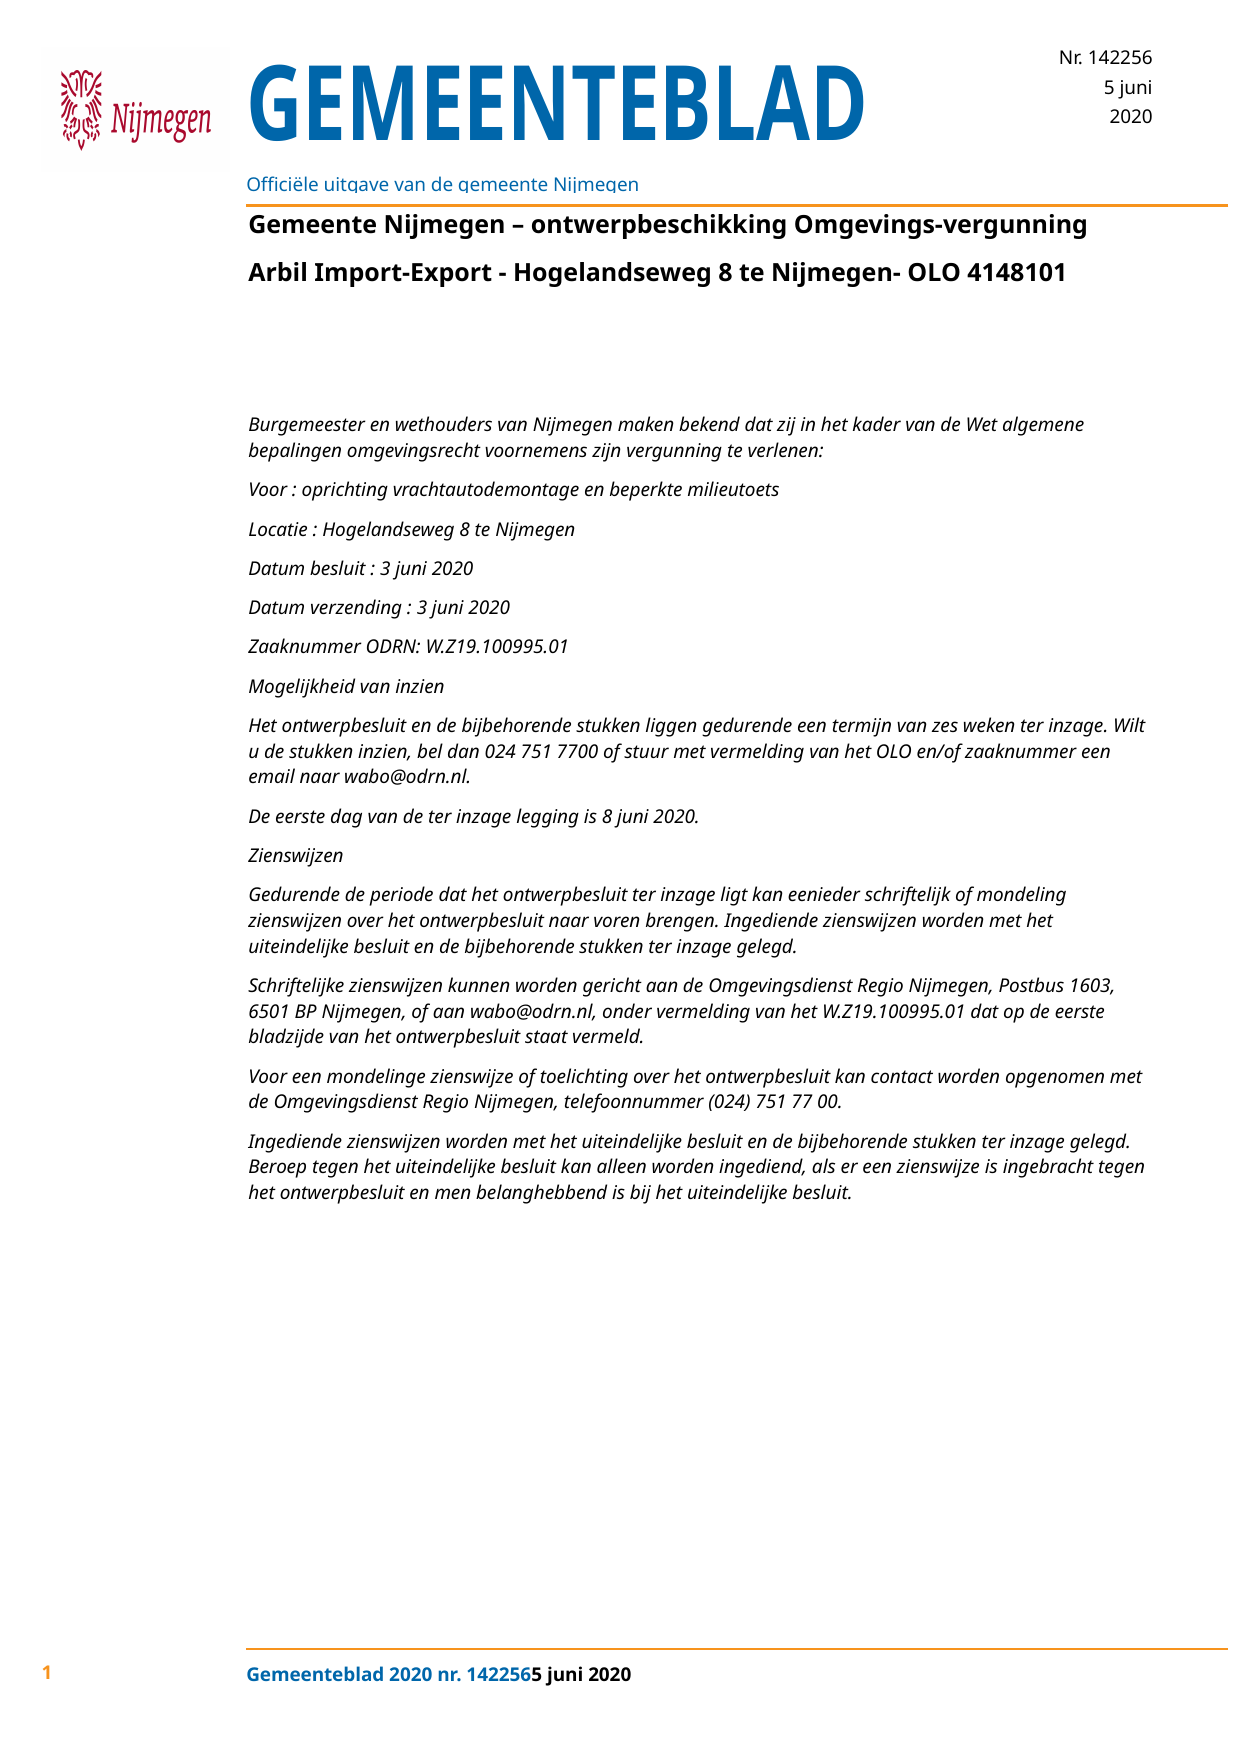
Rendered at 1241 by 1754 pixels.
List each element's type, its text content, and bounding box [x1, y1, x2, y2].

text De eerste dag van de ter inzage legging is 8 juni 2020. [248, 803, 1152, 828]
text Burgemeester en wethouders van Nijmegen maken bekend dat zij in het kader van de Wet algemene bepalingen omgevingsrecht voornemens zijn vergunning te verlenen: [248, 411, 1152, 463]
text Het ontwerpbesluit en de bijbehorende stukken liggen gedurende een termijn van zes weken ter inzage. Wilt u de stukken inzien, bel dan 024 751 7700 of stuur met vermelding van het OLO en/of zaaknummer een email naar wabo@odrn.nl. [248, 712, 1152, 789]
text Voor : oprichting vrachtautodemontage en beperkte milieutoets [248, 476, 1152, 502]
text Ingediende zienswijzen worden met het uiteindelijke besluit en de bijbehorende stukken ter inzage gelegd. Beroep tegen het uiteindelijke besluit kan alleen worden ingediend, als er een zienswijze is ingebracht tegen het ontwerpbesluit en men belanghebbend is bij het uiteindelijke besluit. [248, 1128, 1152, 1205]
picture [41, 47, 231, 172]
text Datum verzending : 3 juni 2020 [248, 594, 1152, 620]
text Locatie : Hogelandseweg 8 te Nijmegen [248, 516, 1152, 541]
text Zienswijzen [248, 842, 1152, 868]
text Gedurende de periode dat het ontwerpbesluit ter inzage ligt kan eenieder schriftelijk of mondeling zienswijzen over het ontwerpbesluit naar voren brengen. Ingediende zienswijzen worden met het uiteindelijke besluit en de bijbehorende stukken ter inzage gelegd. [248, 881, 1152, 958]
text Voor een mondelinge zienswijze of toelichting over het ontwerpbesluit kan contact worden opgenomen met de Omgevingsdienst Regio Nijmegen, telefoonnummer (024) 751 77 00. [248, 1063, 1152, 1114]
text Schriftelijke zienswijzen kunnen worden gericht aan de Omgevingsdienst Regio Nijmegen, Postbus 1603, 6501 BP Nijmegen, of aan wabo@odrn.nl, onder vermelding van het W.Z19.100995.01 dat op de eerste bladzijde van het ontwerpbesluit staat vermeld. [248, 972, 1152, 1049]
text Datum besluit : 3 juni 2020 [248, 555, 1152, 581]
text Gemeente Nijmegen – ontwerpbeschikking Omgevings-vergunning Arbil Import-Export - Hogelandseweg 8 te Nijmegen- OLO 4148101 [248, 207, 1152, 288]
text Mogelijkheid van inzien [248, 673, 1152, 698]
text Zaaknummer ODRN: W.Z19.100995.01 [248, 633, 1152, 659]
